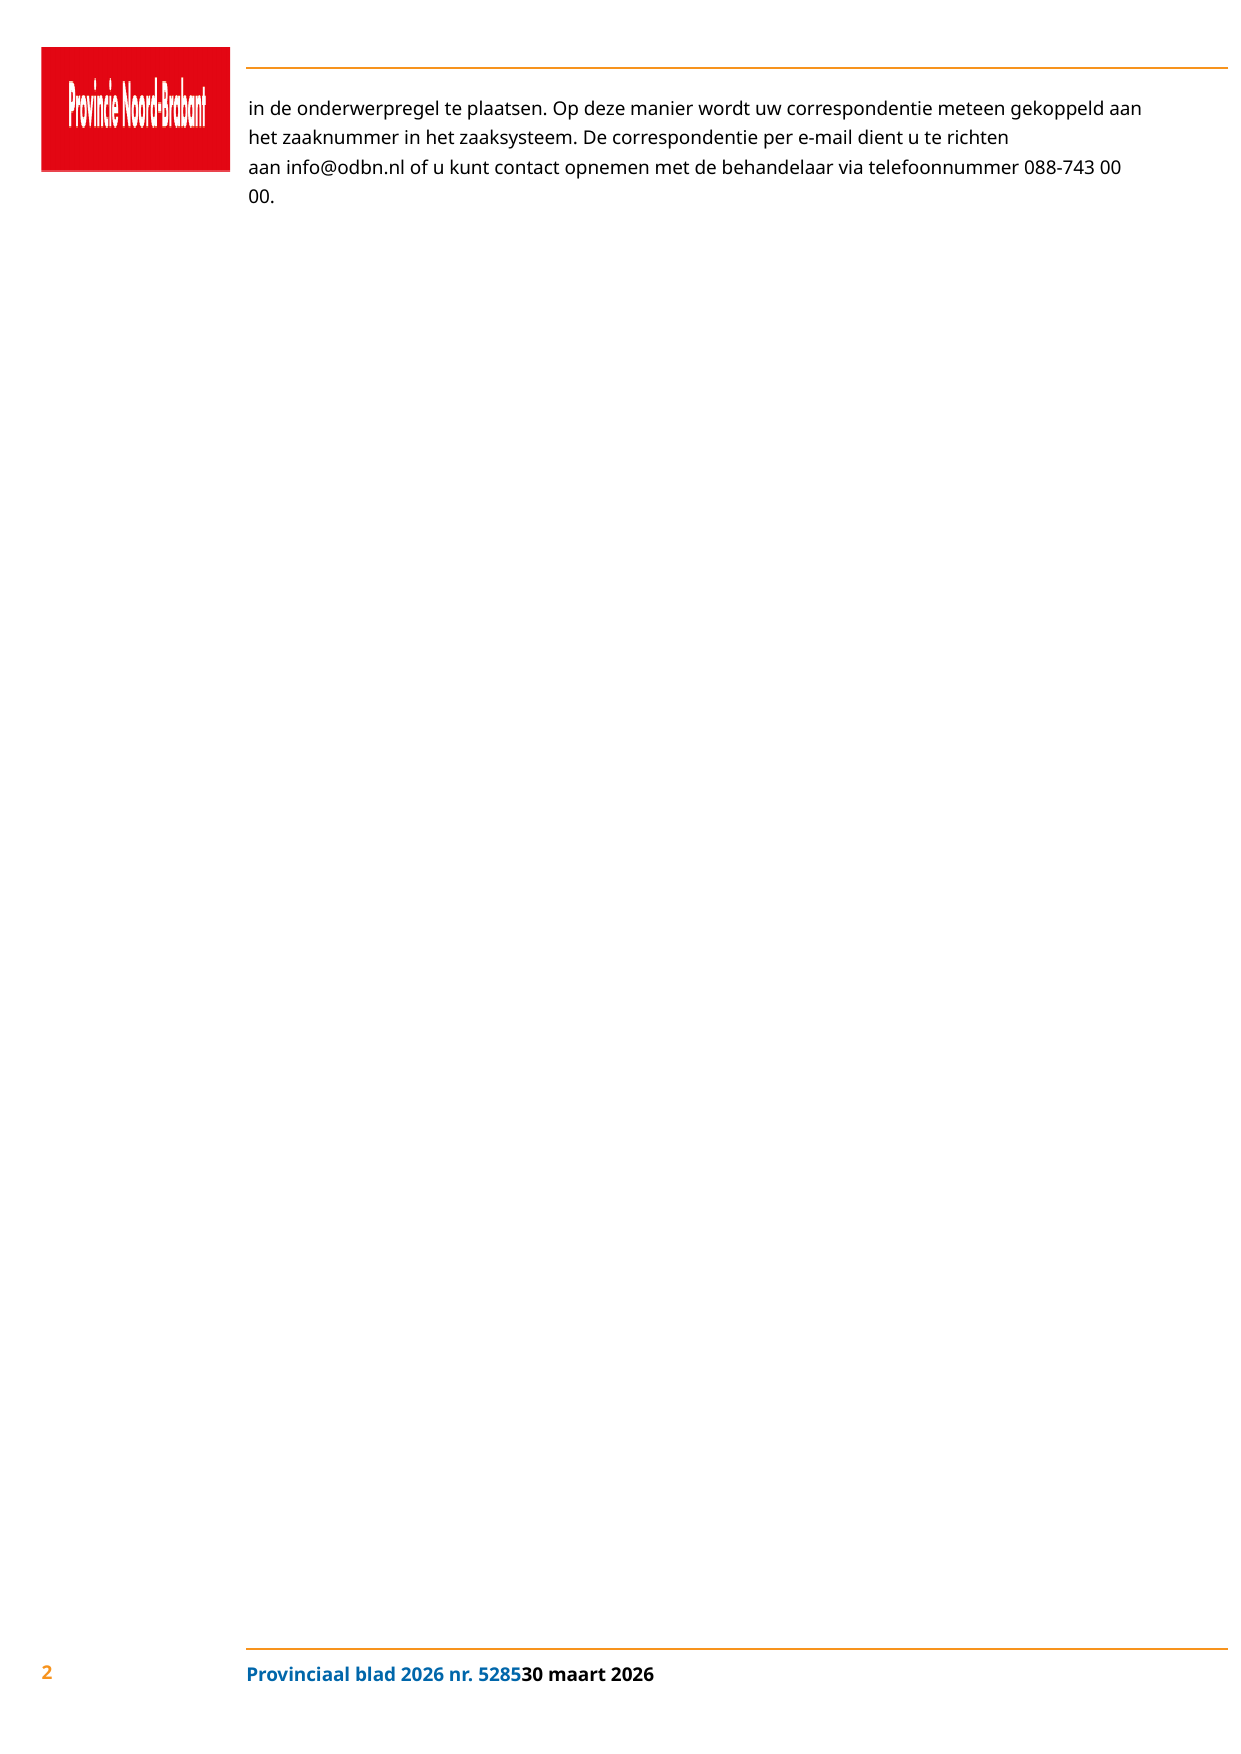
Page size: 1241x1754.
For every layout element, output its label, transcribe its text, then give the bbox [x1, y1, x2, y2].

picture [41, 47, 231, 172]
text in de onderwerpregel te plaatsen. Op deze manier wordt uw correspondentie meteen gekoppeld aan het zaaknummer in het zaaksysteem. De correspondentie per e-mail dient u te richten aan info@odbn.nl of u kunt contact opnemen met de behandelaar via telefoonnummer 088-743 00 00. [248, 95, 1152, 209]
